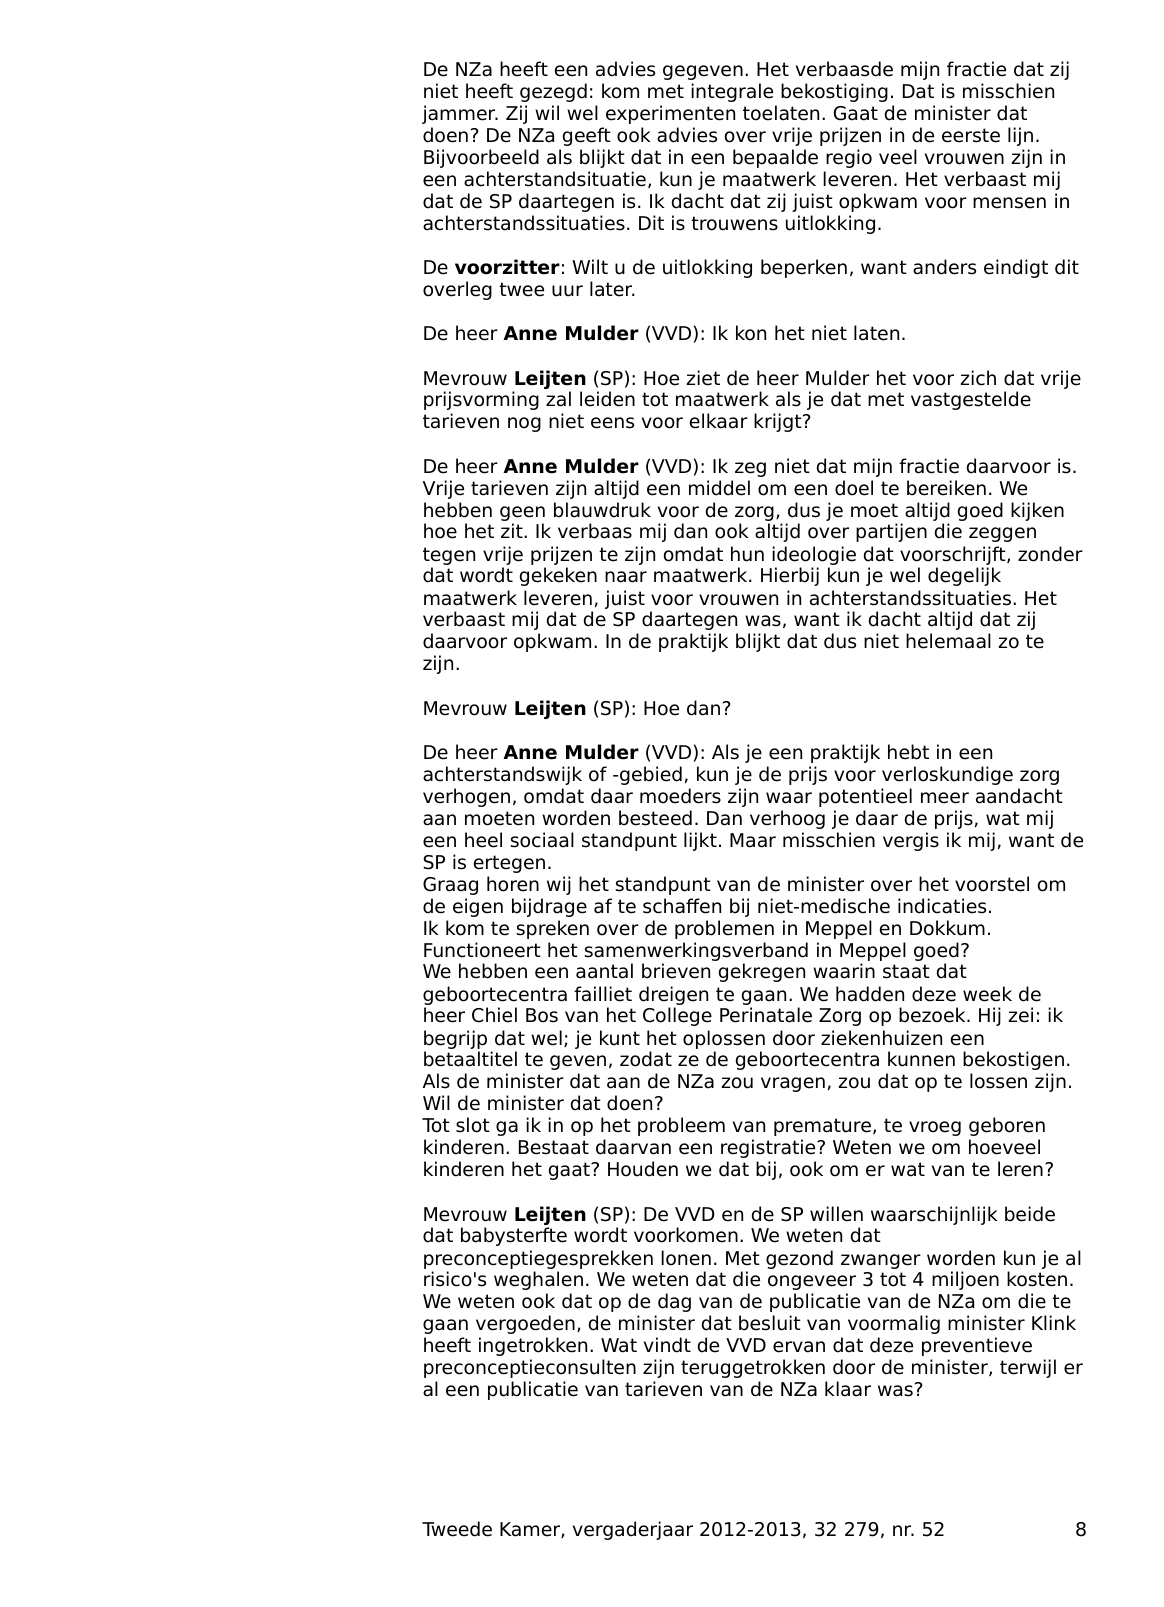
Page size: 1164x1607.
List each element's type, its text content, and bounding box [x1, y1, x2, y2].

text Graag horen wij het standpunt van de minister over het voorstel om de eigen bijdrage af te schaffen bij niet-medische indicaties. [422, 873, 1087, 917]
text Mevrouw Leijten (SP): De VVD en de SP willen waarschijnlijk beide dat babysterfte wordt voorkomen. We weten dat preconceptiegesprekken lonen. Met gezond zwanger worden kun je al risico's weghalen. We weten dat die ongeveer 3 tot 4 miljoen kosten. We weten ook dat op de dag van de publicatie van de NZa om die te gaan vergoeden, de minister dat besluit van voormalig minister Klink heeft ingetrokken. Wat vindt de VVD ervan dat deze preventieve preconceptieconsulten zijn teruggetrokken door de minister, terwijl er al een publicatie van tarieven van de NZa klaar was? [422, 1203, 1087, 1401]
text Ik kom te spreken over de problemen in Meppel en Dokkum. Functioneert het samenwerkingsverband in Meppel goed? [422, 917, 1087, 961]
text We hebben een aantal brieven gekregen waarin staat dat geboortecentra failliet dreigen te gaan. We hadden deze week de heer Chiel Bos van het College Perinatale Zorg op bezoek. Hij zei: ik begrijp dat wel; je kunt het oplossen door ziekenhuizen een betaaltitel te geven, zodat ze de geboortecentra kunnen bekostigen. Als de minister dat aan de NZa zou vragen, zou dat op te lossen zijn. Wil de minister dat doen? [422, 961, 1087, 1115]
text De heer Anne Mulder (VVD): Als je een praktijk hebt in een achterstandswijk of -gebied, kun je de prijs voor verloskundige zorg verhogen, omdat daar moeders zijn waar potentieel meer aandacht aan moeten worden besteed. Dan verhoog je daar de prijs, wat mij een heel sociaal standpunt lijkt. Maar misschien vergis ik mij, want de SP is ertegen. [422, 742, 1087, 873]
text Mevrouw Leijten (SP): Hoe dan? [422, 697, 1087, 719]
text De heer Anne Mulder (VVD): Ik kon het niet laten. [422, 323, 1087, 345]
text De voorzitter: Wilt u de uitlokking beperken, want anders eindigt dit overleg twee uur later. [422, 257, 1087, 301]
text Mevrouw Leijten (SP): Hoe ziet de heer Mulder het voor zich dat vrije prijsvorming zal leiden tot maatwerk als je dat met vastgestelde tarieven nog niet eens voor elkaar krijgt? [422, 367, 1087, 433]
text De heer Anne Mulder (VVD): Ik zeg niet dat mijn fractie daarvoor is. Vrije tarieven zijn altijd een middel om een doel te bereiken. We hebben geen blauwdruk voor de zorg, dus je moet altijd goed kijken hoe het zit. Ik verbaas mij dan ook altijd over partijen die zeggen tegen vrije prijzen te zijn omdat hun ideologie dat voorschrijft, zonder dat wordt gekeken naar maatwerk. Hierbij kun je wel degelijk maatwerk leveren, juist voor vrouwen in achterstandssituaties. Het verbaast mij dat de SP daartegen was, want ik dacht altijd dat zij daarvoor opkwam. In de praktijk blijkt dat dus niet helemaal zo te zijn. [422, 456, 1087, 675]
text Tot slot ga ik in op het probleem van premature, te vroeg geboren kinderen. Bestaat daarvan een registratie? Weten we om hoeveel kinderen het gaat? Houden we dat bij, ook om er wat van te leren? [422, 1115, 1087, 1181]
text De NZa heeft een advies gegeven. Het verbaasde mijn fractie dat zij niet heeft gezegd: kom met integrale bekostiging. Dat is misschien jammer. Zij wil wel experimenten toelaten. Gaat de minister dat doen? De NZa geeft ook advies over vrije prijzen in de eerste lijn. Bijvoorbeeld als blijkt dat in een bepaalde regio veel vrouwen zijn in een achterstandsituatie, kun je maatwerk leveren. Het verbaast mij dat de SP daartegen is. Ik dacht dat zij juist opkwam voor mensen in achterstandssituaties. Dit is trouwens uitlokking. [422, 59, 1087, 235]
